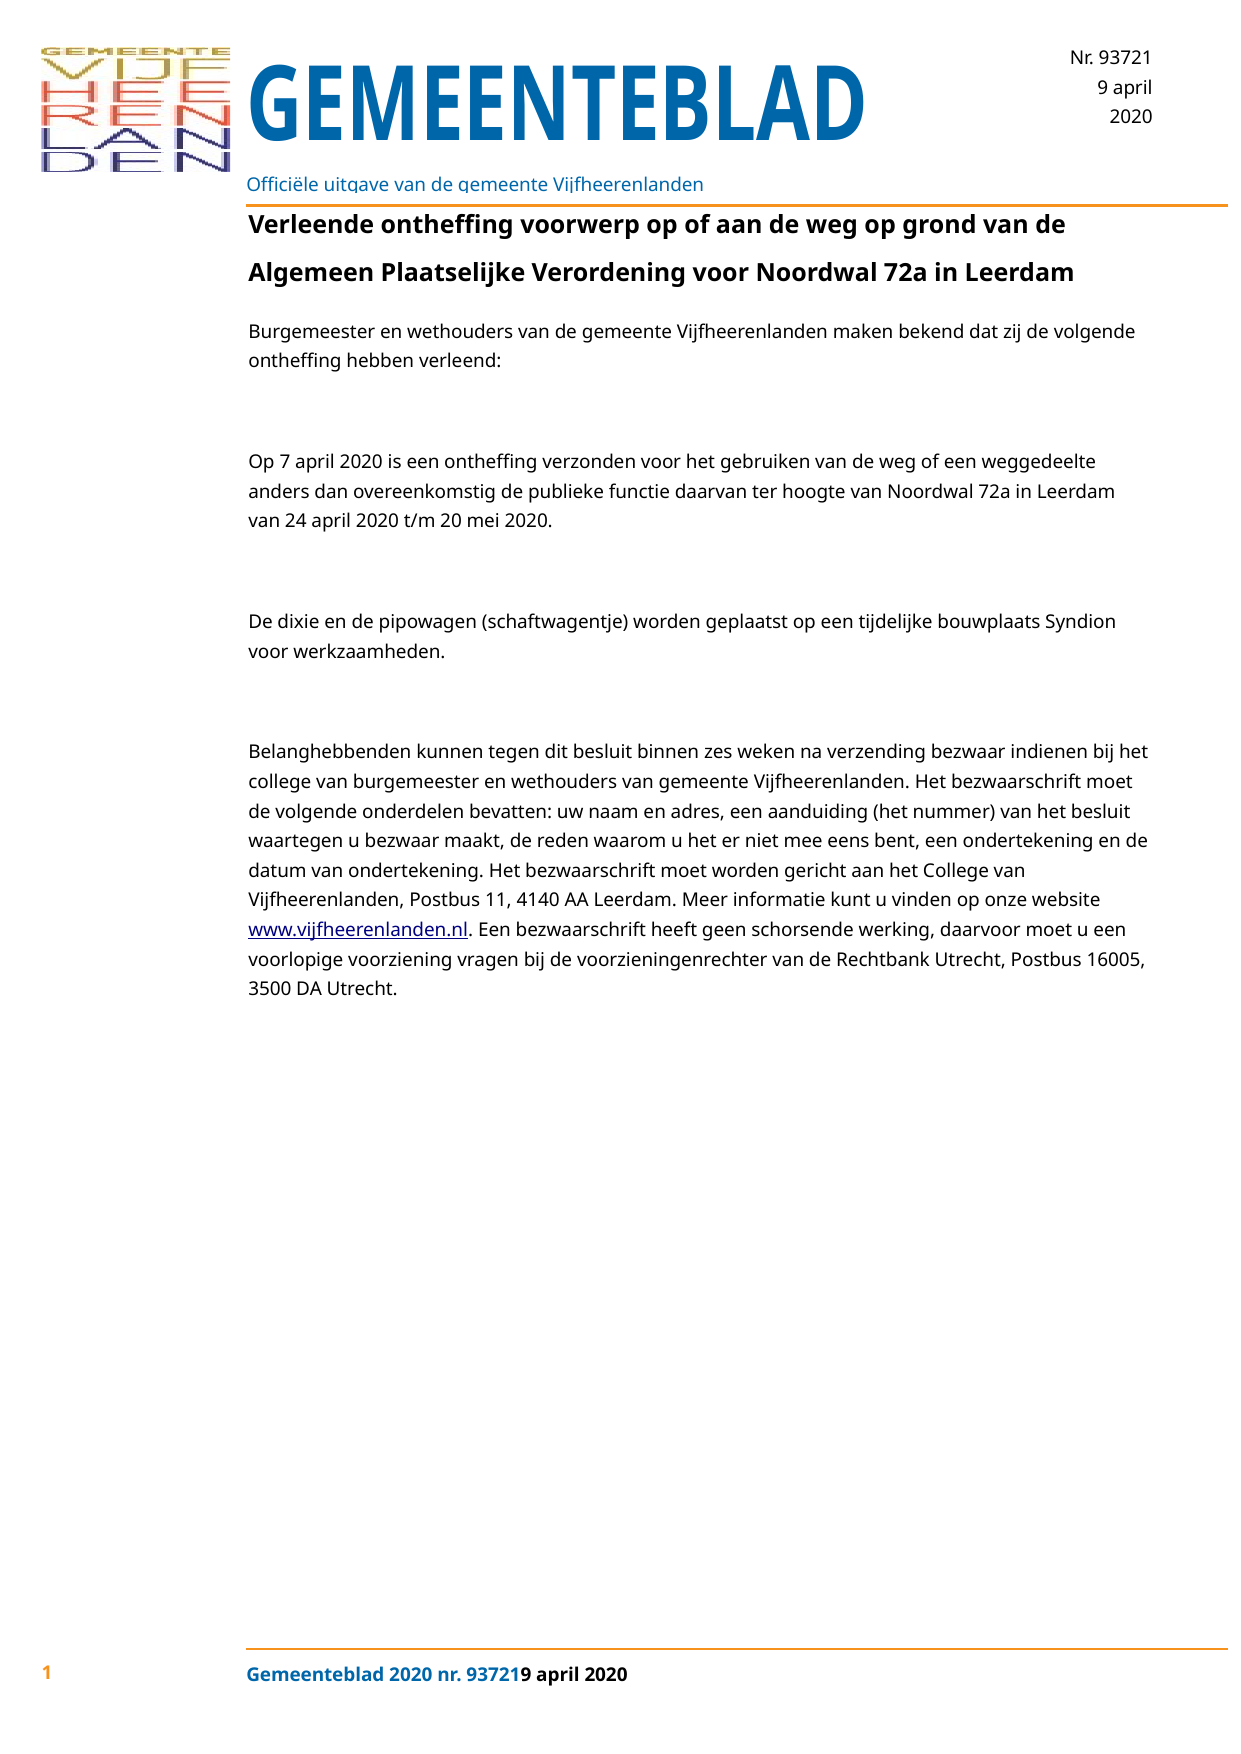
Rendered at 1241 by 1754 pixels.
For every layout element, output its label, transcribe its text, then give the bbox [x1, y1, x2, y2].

text Burgemeester en wethouders van de gemeente Vijfheerenlanden maken bekend dat zij de volgende ontheffing hebben verleend: [248, 318, 1152, 373]
text De dixie en de pipowagen (schaftwagentje) worden geplaatst op een tijdelijke bouwplaats Syndion voor werkzaamheden. [248, 608, 1152, 664]
text Verleende ontheffing voorwerp op of aan de weg op grond van de Algemeen Plaatselijke Verordening voor Noordwal 72a in Leerdam [248, 207, 1152, 288]
text Belanghebbenden kunnen tegen dit besluit binnen zes weken na verzending bezwaar indienen bij het college van burgemeester en wethouders van gemeente Vijfheerenlanden. Het bezwaarschrift moet de volgende onderdelen bevatten: uw naam en adres, een aanduiding (het nummer) van het besluit waartegen u bezwaar maakt, de reden waarom u het er niet mee eens bent, een ondertekening en de datum van ondertekening. Het bezwaarschrift moet worden gericht aan het College van Vijfheerenlanden, Postbus 11, 4140 AA Leerdam. Meer informatie kunt u vinden op onze website www.vijfheerenlanden.nl. Een bezwaarschrift heeft geen schorsende werking, daarvoor moet u een voorlopige voorziening vragen bij de voorzieningenrechter van de Rechtbank Utrecht, Postbus 16005, 3500 DA Utrecht. [248, 739, 1152, 1001]
picture [41, 47, 231, 172]
text Op 7 april 2020 is een ontheffing verzonden voor het gebruiken van de weg of een weggedeelte anders dan overeenkomstig de publieke functie daarvan ter hoogte van Noordwal 72a in Leerdam van 24 april 2020 t/m 20 mei 2020. [248, 448, 1152, 533]
